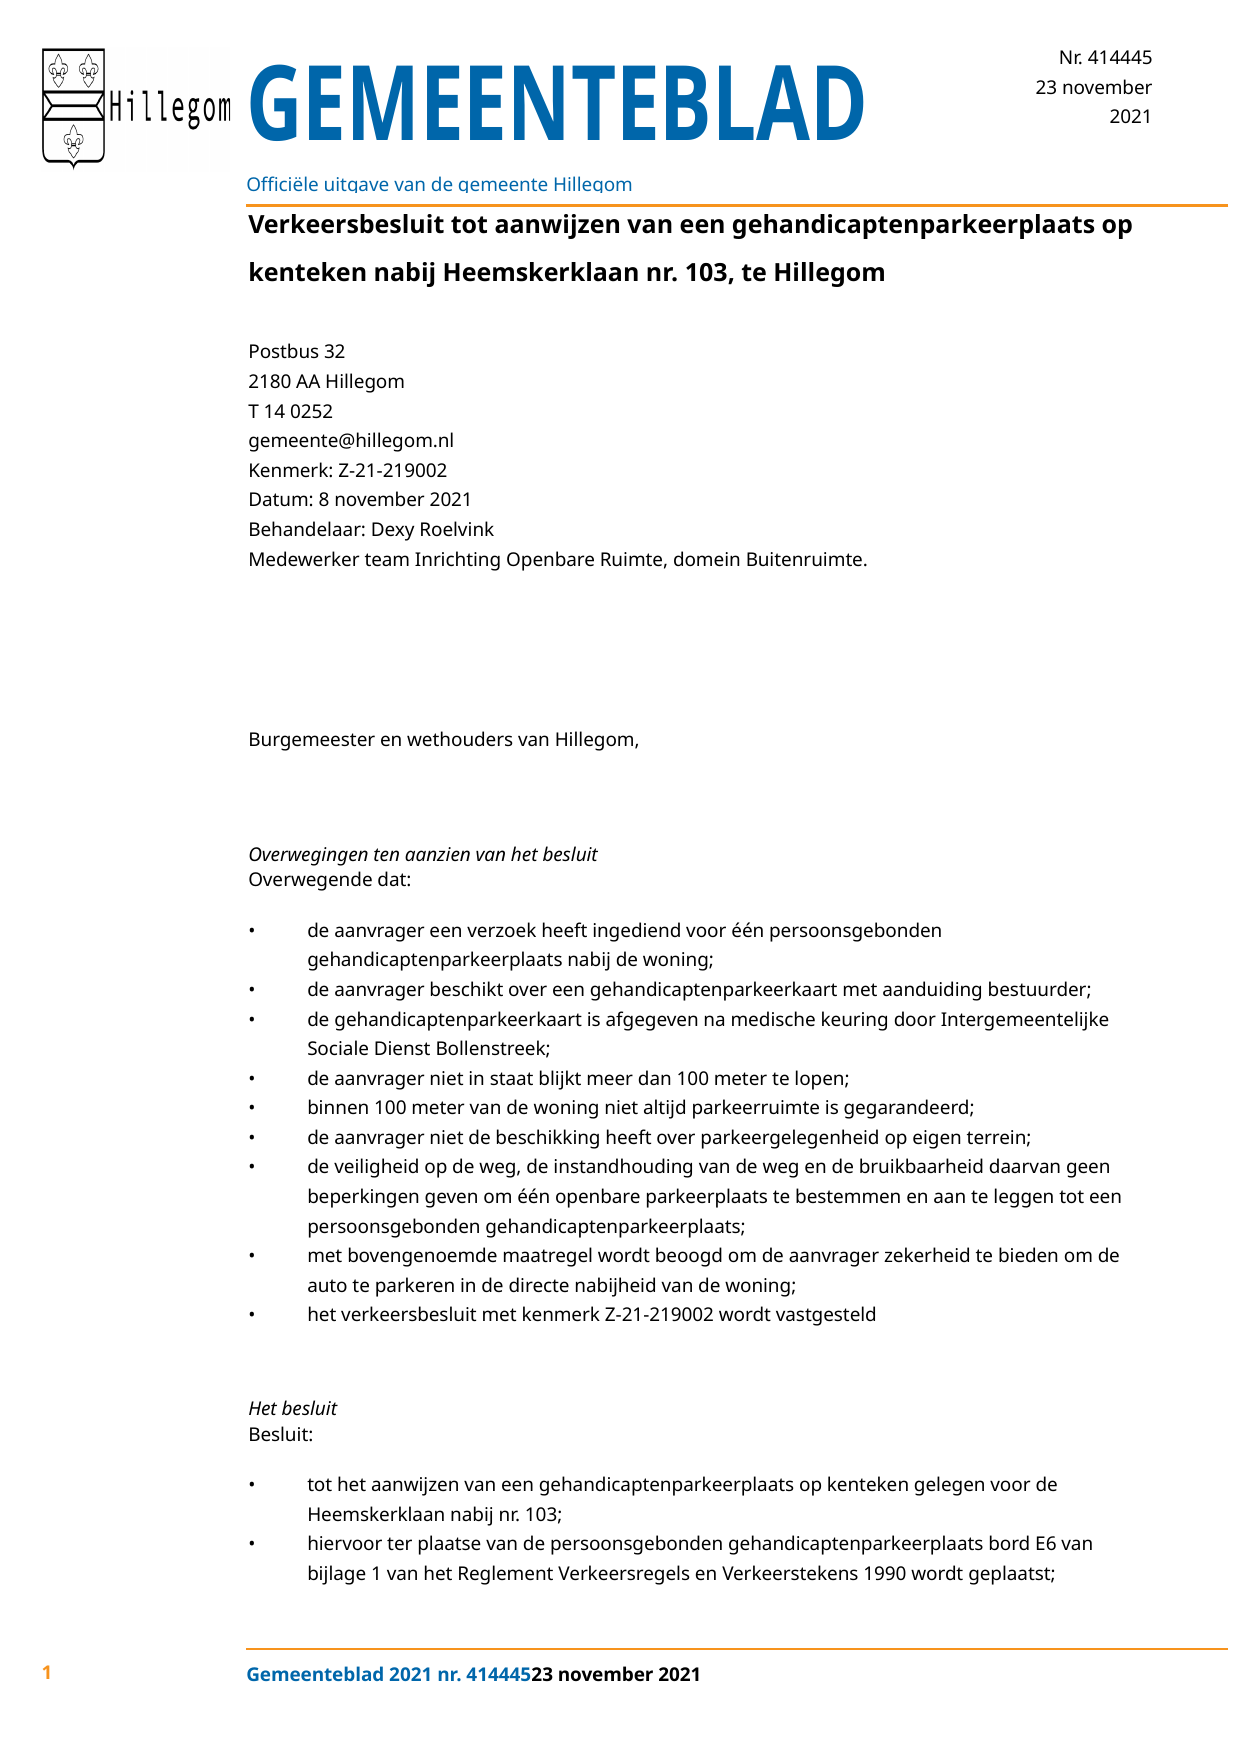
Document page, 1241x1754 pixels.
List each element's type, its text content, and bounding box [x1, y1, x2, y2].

list het verkeersbesluit met kenmerk Z-21-219002 wordt vastgesteld [248, 1302, 1152, 1327]
text 2180 AA Hillegom [248, 368, 1152, 394]
list de aanvrager een verzoek heeft ingediend voor één persoonsgebonden gehandicaptenparkeerplaats nabij de woning; [248, 917, 1152, 972]
list met bovengenoemde maatregel wordt beoogd om de aanvrager zekerheid te bieden om de auto te parkeren in de directe nabijheid van de woning; [248, 1242, 1152, 1298]
text Het besluit [248, 1395, 1152, 1421]
text Burgemeester en wethouders van Hillegom, [248, 727, 1152, 752]
list tot het aanwijzen van een gehandicaptenparkeerplaats op kenteken gelegen voor de Heemskerklaan nabij nr. 103; [248, 1471, 1152, 1527]
text Overwegingen ten aanzien van het besluit [248, 841, 1152, 867]
list de aanvrager niet de beschikking heeft over parkeergelegenheid op eigen terrein; [248, 1124, 1152, 1150]
text T 14 0252 [248, 398, 1152, 423]
text Postbus 32 [248, 339, 1152, 364]
text Overwegende dat: [248, 867, 1152, 892]
text Medewerker team Inrichting Openbare Ruimte, domein Buitenruimte. [248, 546, 1152, 571]
list binnen 100 meter van de woning niet altijd parkeerruimte is gegarandeerd; [248, 1094, 1152, 1120]
text Datum: 8 november 2021 [248, 487, 1152, 512]
text Kenmerk: Z-21-219002 [248, 457, 1152, 483]
list de aanvrager beschikt over een gehandicaptenparkeerkaart met aanduiding bestuurder; [248, 976, 1152, 1002]
list de veiligheid op de weg, de instandhouding van de weg en de bruikbaarheid daarvan geen beperkingen geven om één openbare parkeerplaats te bestemmen en aan te leggen tot een persoonsgebonden gehandicaptenparkeerplaats; [248, 1154, 1152, 1239]
text Verkeersbesluit tot aanwijzen van een gehandicaptenparkeerplaats op kenteken nabij Heemskerklaan nr. 103, te Hillegom [248, 207, 1152, 288]
text gemeente@hillegom.nl [248, 427, 1152, 453]
list de aanvrager niet in staat blijkt meer dan 100 meter te lopen; [248, 1065, 1152, 1091]
text Besluit: [248, 1421, 1152, 1447]
list de gehandicaptenparkeerkaart is afgegeven na medische keuring door Intergemeentelijke Sociale Dienst Bollenstreek; [248, 1006, 1152, 1061]
text Behandelaar: Dexy Roelvink [248, 516, 1152, 542]
list hiervoor ter plaatse van de persoonsgebonden gehandicaptenparkeerplaats bord E6 van bijlage 1 van het Reglement Verkeersregels en Verkeerstekens 1990 wordt geplaatst; [248, 1531, 1152, 1586]
picture [41, 47, 231, 172]
